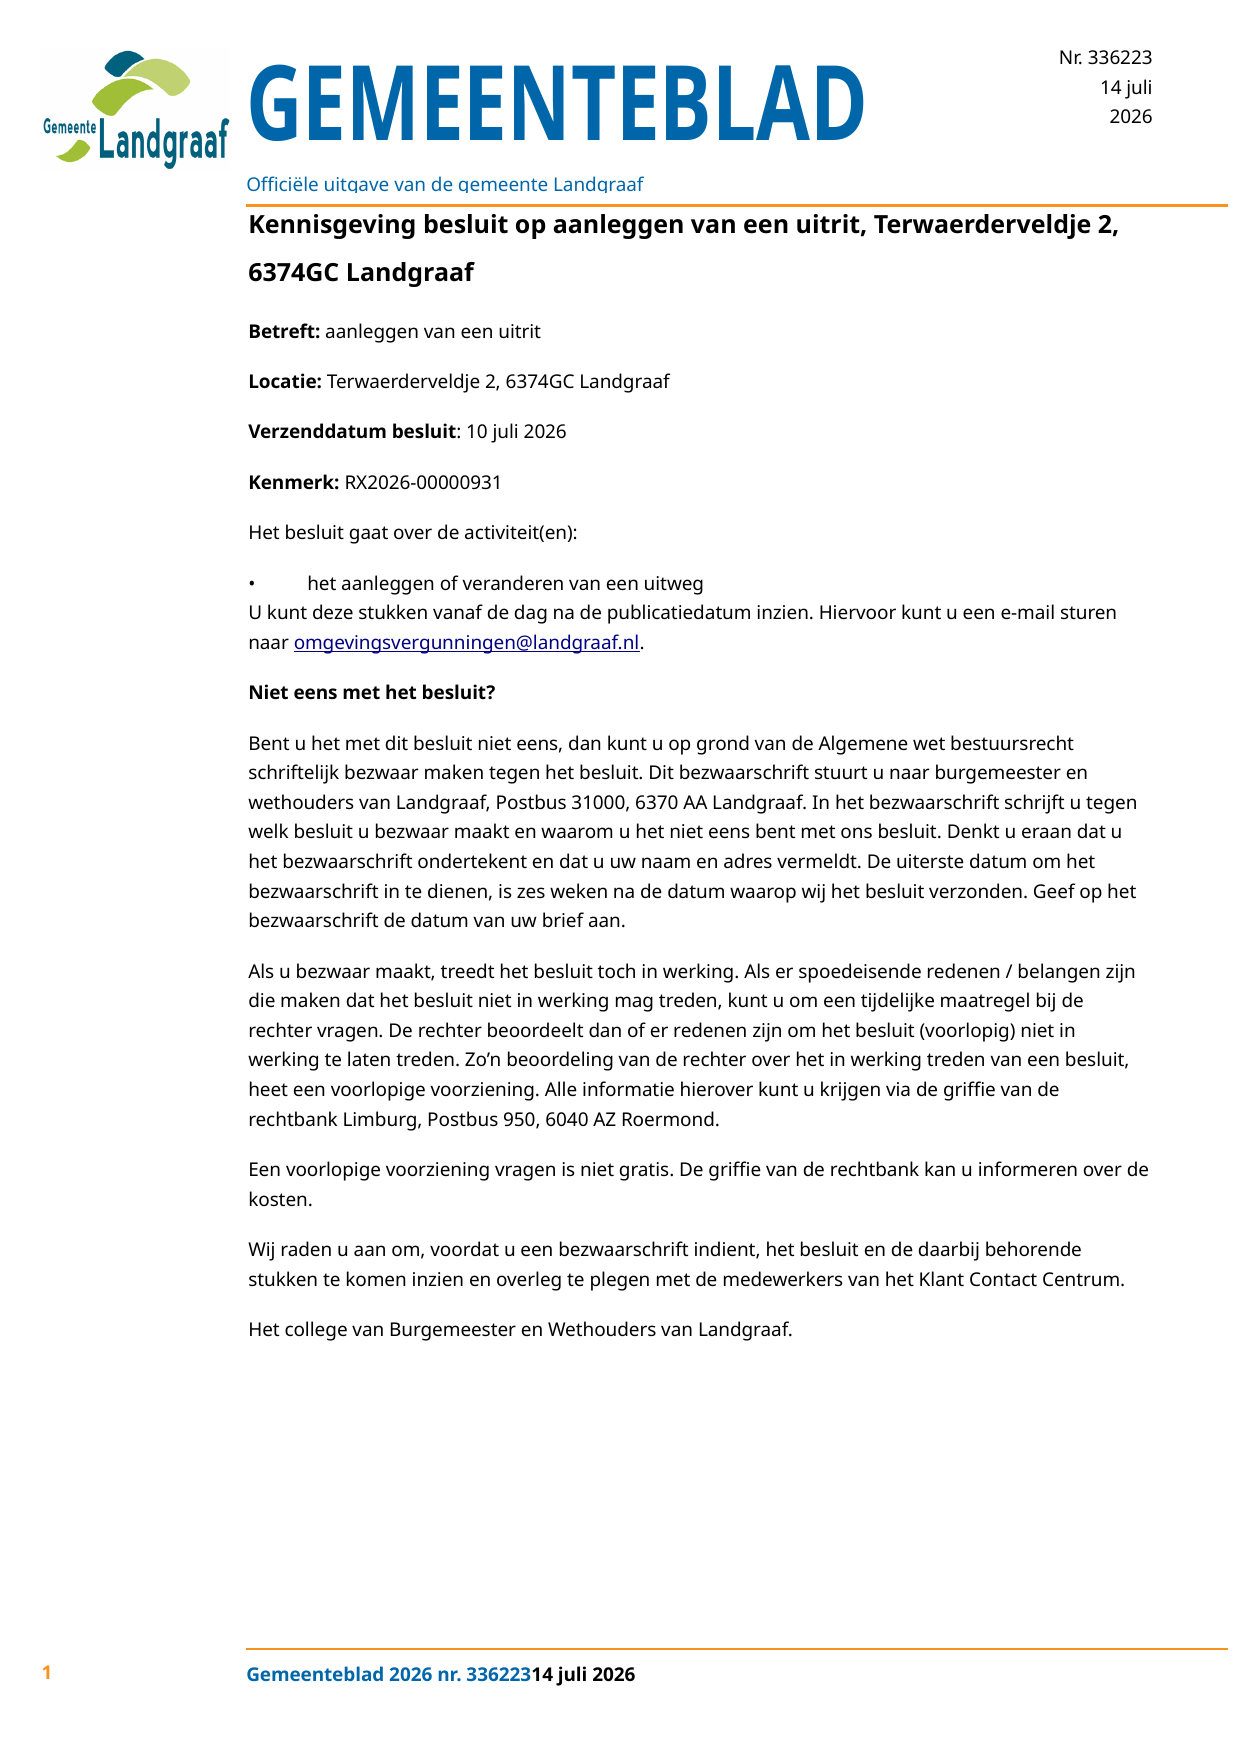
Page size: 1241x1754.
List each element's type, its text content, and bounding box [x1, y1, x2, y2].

text Het besluit gaat over de activiteit(en): [248, 519, 1152, 545]
text Wij raden u aan om, voordat u een bezwaarschrift indient, het besluit en de daarbij behorende stukken te komen inzien en overleg te plegen met de medewerkers van het Klant Contact Centrum. [248, 1236, 1152, 1292]
text Betreft: aanleggen van een uitrit [248, 318, 1152, 344]
text Als u bezwaar maakt, treedt het besluit toch in werking. Als er spoedeisende redenen / belangen zijn die maken dat het besluit niet in werking mag treden, kunt u om een tijdelijke maatregel bij de rechter vragen. De rechter beoordeelt dan of er redenen zijn om het besluit (voorlopig) niet in werking te laten treden. Zo’n beoordeling van de rechter over het in werking treden van een besluit, heet een voorlopige voorziening. Alle informatie hierover kunt u krijgen via de griffie van de rechtbank Limburg, Postbus 950, 6040 AZ Roermond. [248, 958, 1152, 1132]
text Verzenddatum besluit: 10 juli 2026 [248, 419, 1152, 444]
text Kenmerk: RX2026-00000931 [248, 469, 1152, 495]
text Het college van Burgemeester en Wethouders van Landgraaf. [248, 1316, 1152, 1342]
text U kunt deze stukken vanaf de dag na de publicatiedatum inzien. Hiervoor kunt u een e-mail sturen naar omgevingsvergunningen@landgraaf.nl. [248, 599, 1152, 655]
list het aanleggen of veranderen van een uitweg [248, 570, 1152, 596]
text Kennisgeving besluit op aanleggen van een uitrit, Terwaerderveldje 2, 6374GC Landgraaf [248, 207, 1152, 288]
text Bent u het met dit besluit niet eens, dan kunt u op grond van de Algemene wet bestuursrecht schriftelijk bezwaar maken tegen het besluit. Dit bezwaarschrift stuurt u naar burgemeester en wethouders van Landgraaf, Postbus 31000, 6370 AA Landgraaf. In het bezwaarschrift schrijft u tegen welk besluit u bezwaar maakt en waarom u het niet eens bent met ons besluit. Denkt u eraan dat u het bezwaarschrift ondertekent en dat u uw naam en adres vermeldt. De uiterste datum om het bezwaarschrift in te dienen, is zes weken na de datum waarop wij het besluit verzonden. Geef op het bezwaarschrift de datum van uw brief aan. [248, 730, 1152, 933]
picture [41, 47, 231, 172]
text Een voorlopige voorziening vragen is niet gratis. De griffie van de rechtbank kan u informeren over de kosten. [248, 1156, 1152, 1212]
text Niet eens met het besluit? [248, 679, 1152, 705]
text Locatie: Terwaerderveldje 2, 6374GC Landgraaf [248, 368, 1152, 394]
